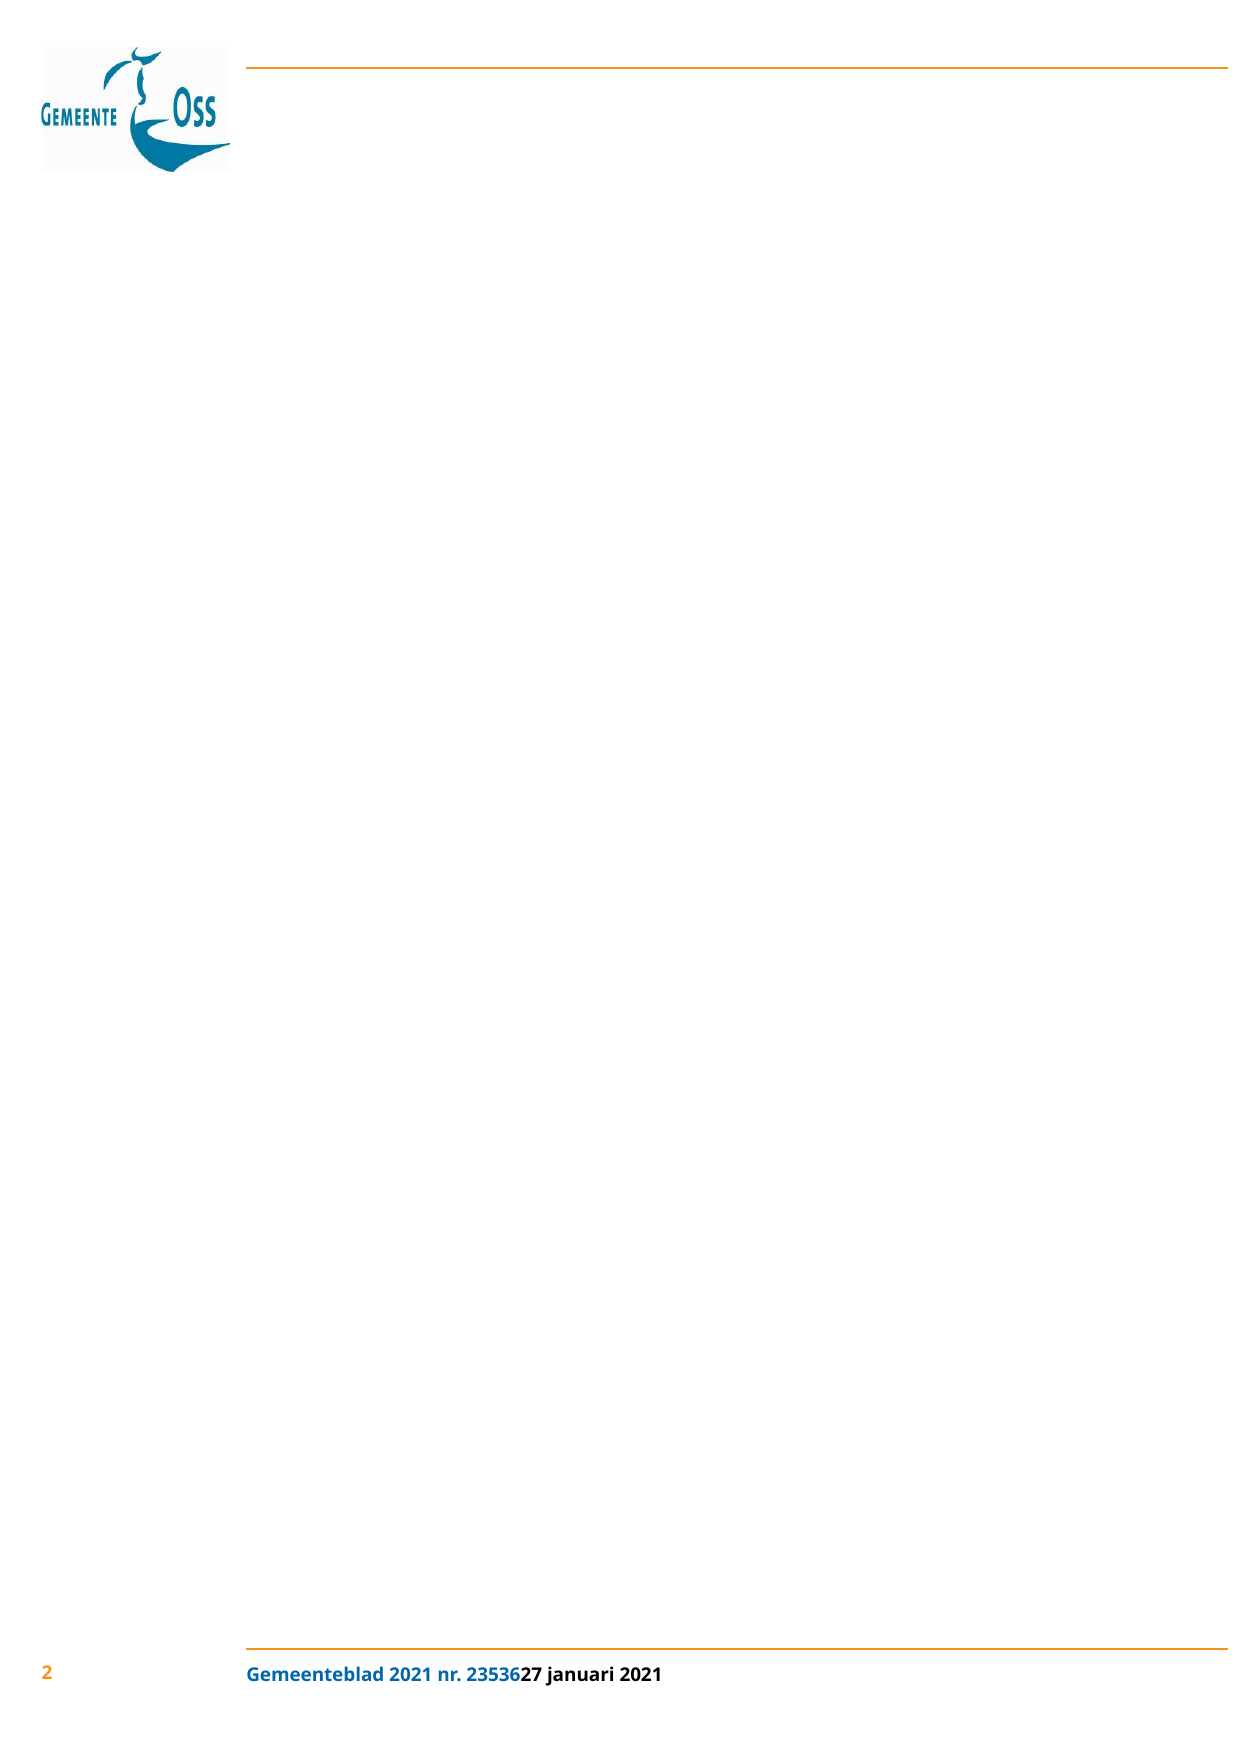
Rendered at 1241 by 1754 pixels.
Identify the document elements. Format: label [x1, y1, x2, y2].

picture [41, 47, 231, 172]
